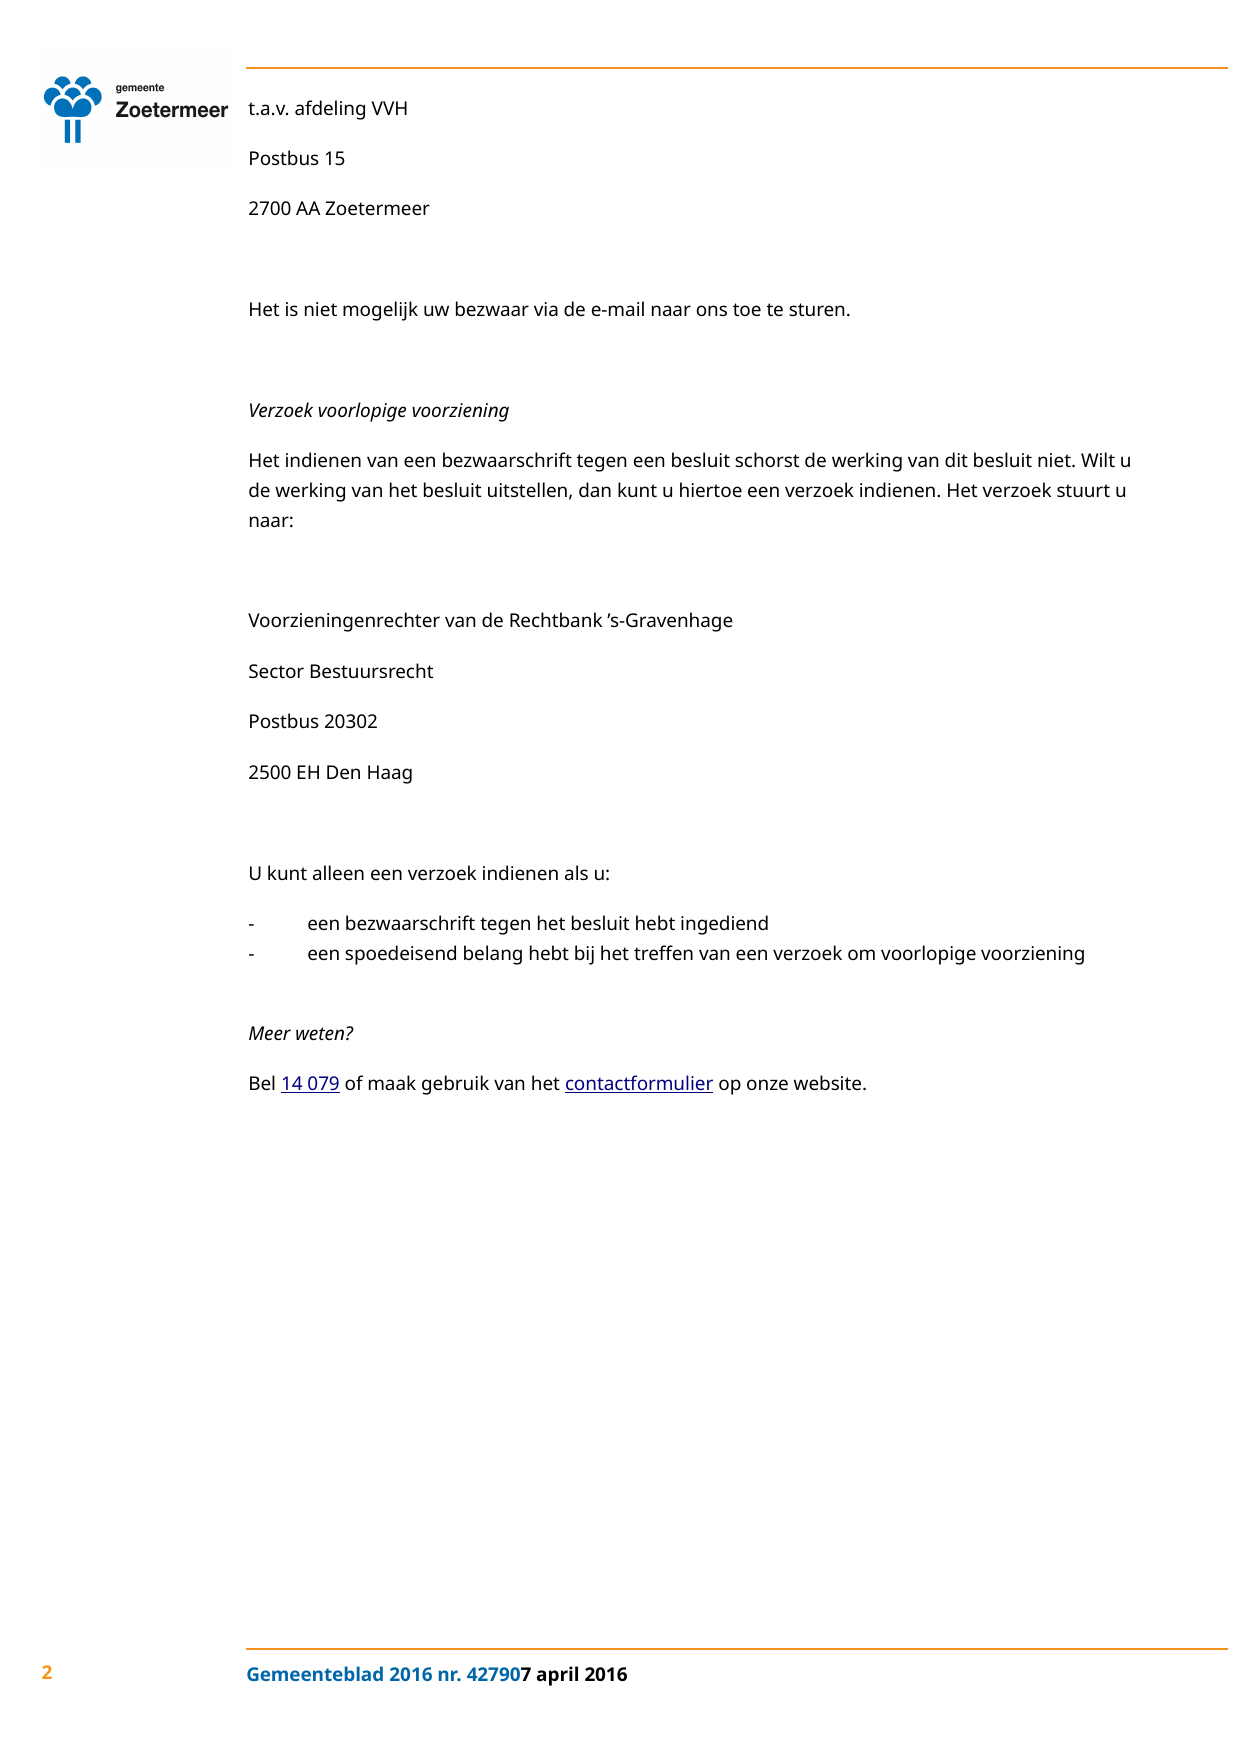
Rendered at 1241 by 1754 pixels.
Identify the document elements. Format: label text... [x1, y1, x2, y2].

text Meer weten? [248, 1020, 1152, 1046]
text Postbus 20302 [248, 708, 1152, 734]
text 2700 AA Zoetermeer [248, 196, 1152, 221]
list een bezwaarschrift tegen het besluit hebt ingediend [248, 910, 1152, 936]
text Het is niet mogelijk uw bezwaar via de e-mail naar ons toe te sturen. [248, 296, 1152, 322]
text Het indienen van een bezwaarschrift tegen een besluit schorst de werking van dit besluit niet. Wilt u de werking van het besluit uitstellen, dan kunt u hiertoe een verzoek indienen. Het verzoek stuurt u naar: [248, 448, 1152, 533]
list een spoedeisend belang hebt bij het treffen van een verzoek om voorlopige voorziening [248, 940, 1152, 966]
picture [41, 47, 231, 172]
text t.a.v. afdeling VVH [248, 95, 1152, 121]
text Verzoek voorlopige voorziening [248, 397, 1152, 423]
text Sector Bestuursrecht [248, 658, 1152, 684]
text Voorzieningenrechter van de Rechtbank ’s-Gravenhage [248, 608, 1152, 633]
text 2500 EH Den Haag [248, 759, 1152, 785]
text Bel 14 079 of maak gebruik van het contactformulier op onze website. [248, 1070, 1152, 1096]
text Postbus 15 [248, 145, 1152, 171]
text U kunt alleen een verzoek indienen als u: [248, 860, 1152, 886]
